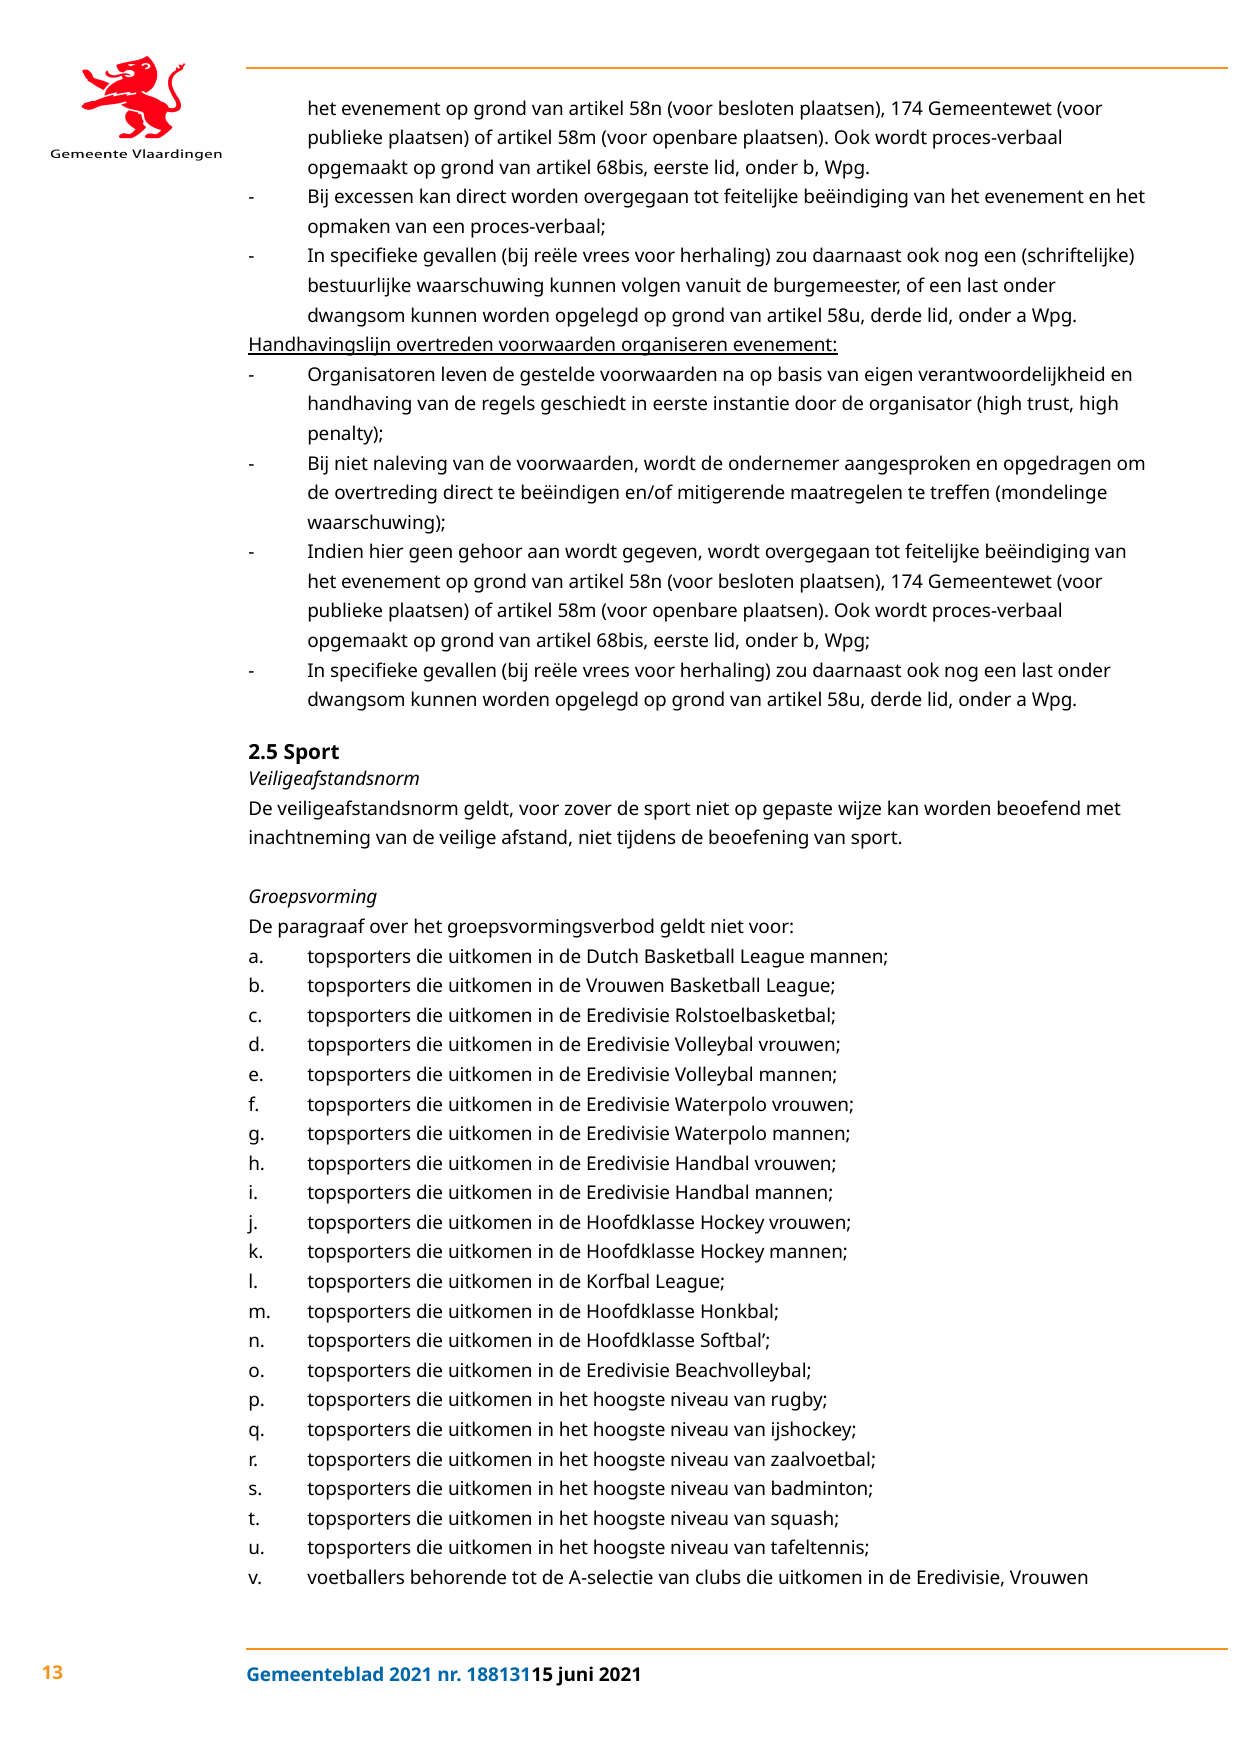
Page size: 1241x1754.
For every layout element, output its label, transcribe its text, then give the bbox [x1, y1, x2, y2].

list topsporters die uitkomen in de Hoofdklasse Honkbal; [248, 1298, 1152, 1323]
list het evenement op grond van artikel 58n (voor besloten plaatsen), 174 Gemeentewet (voor publieke plaatsen) of artikel 58m (voor openbare plaatsen). Ook wordt proces-verbaal opgemaakt op grond van artikel 68bis, eerste lid, onder b, Wpg. [248, 95, 1152, 180]
list topsporters die uitkomen in het hoogste niveau van squash; [248, 1505, 1152, 1531]
list Bij excessen kan direct worden overgegaan tot feitelijke beëindiging van het evenement en het opmaken van een proces-verbaal; [248, 183, 1152, 239]
picture [41, 47, 231, 172]
text De veiligeafstandsnorm geldt, voor zover de sport niet op gepaste wijze kan worden beoefend met inachtneming van de veilige afstand, niet tijdens de beoefening van sport. [248, 795, 1152, 850]
text De paragraaf over het groepsvormingsverbod geldt niet voor: [248, 913, 1152, 939]
list topsporters die uitkomen in de Eredivisie Volleybal vrouwen; [248, 1032, 1152, 1057]
list In specifieke gevallen (bij reële vrees voor herhaling) zou daarnaast ook nog een last onder dwangsom kunnen worden opgelegd op grond van artikel 58u, derde lid, onder a Wpg. [248, 657, 1152, 712]
list topsporters die uitkomen in de Eredivisie Handbal mannen; [248, 1179, 1152, 1205]
list topsporters die uitkomen in de Eredivisie Waterpolo vrouwen; [248, 1091, 1152, 1116]
text 2.5 Sport [248, 737, 1152, 765]
list topsporters die uitkomen in de Hoofdklasse Softbal’; [248, 1327, 1152, 1353]
list Organisatoren leven de gestelde voorwaarden na op basis van eigen verantwoordelijkheid en handhaving van de regels geschiedt in eerste instantie door de organisator (high trust, high penalty); [248, 361, 1152, 446]
list Indien hier geen gehoor aan wordt gegeven, wordt overgegaan tot feitelijke beëindiging van het evenement op grond van artikel 58n (voor besloten plaatsen), 174 Gemeentewet (voor publieke plaatsen) of artikel 58m (voor openbare plaatsen). Ook wordt proces-verbaal opgemaakt op grond van artikel 68bis, eerste lid, onder b, Wpg; [248, 538, 1152, 653]
list topsporters die uitkomen in de Vrouwen Basketball League; [248, 972, 1152, 998]
text Veiligeafstandsnorm [248, 765, 1152, 791]
list topsporters die uitkomen in het hoogste niveau van badminton; [248, 1475, 1152, 1501]
list topsporters die uitkomen in de Hoofdklasse Hockey vrouwen; [248, 1209, 1152, 1235]
list topsporters die uitkomen in de Eredivisie Volleybal mannen; [248, 1061, 1152, 1087]
list topsporters die uitkomen in de Eredivisie Waterpolo mannen; [248, 1120, 1152, 1146]
list topsporters die uitkomen in het hoogste niveau van ijshockey; [248, 1416, 1152, 1442]
list Bij niet naleving van de voorwaarden, wordt de ondernemer aangesproken en opgedragen om de overtreding direct te beëindigen en/of mitigerende maatregelen te treffen (mondelinge waarschuwing); [248, 450, 1152, 535]
text Groepsvorming [248, 884, 1152, 909]
list topsporters die uitkomen in de Eredivisie Rolstoelbasketbal; [248, 1002, 1152, 1028]
list topsporters die uitkomen in de Hoofdklasse Hockey mannen; [248, 1239, 1152, 1264]
list topsporters die uitkomen in het hoogste niveau van tafeltennis; [248, 1534, 1152, 1560]
list voetballers behorende tot de A-selectie van clubs die uitkomen in de Eredivisie, Vrouwen [248, 1564, 1152, 1590]
text Handhavingslijn overtreden voorwaarden organiseren evenement: [248, 331, 1152, 357]
list topsporters die uitkomen in de Dutch Basketball League mannen; [248, 943, 1152, 968]
list topsporters die uitkomen in de Eredivisie Beachvolleybal; [248, 1357, 1152, 1383]
list topsporters die uitkomen in het hoogste niveau van zaalvoetbal; [248, 1446, 1152, 1471]
list In specifieke gevallen (bij reële vrees voor herhaling) zou daarnaast ook nog een (schriftelijke) bestuurlijke waarschuwing kunnen volgen vanuit de burgemeester, of een last onder dwangsom kunnen worden opgelegd op grond van artikel 58u, derde lid, onder a Wpg. [248, 243, 1152, 328]
list topsporters die uitkomen in de Eredivisie Handbal vrouwen; [248, 1150, 1152, 1176]
list topsporters die uitkomen in de Korfbal League; [248, 1268, 1152, 1294]
list topsporters die uitkomen in het hoogste niveau van rugby; [248, 1387, 1152, 1412]
